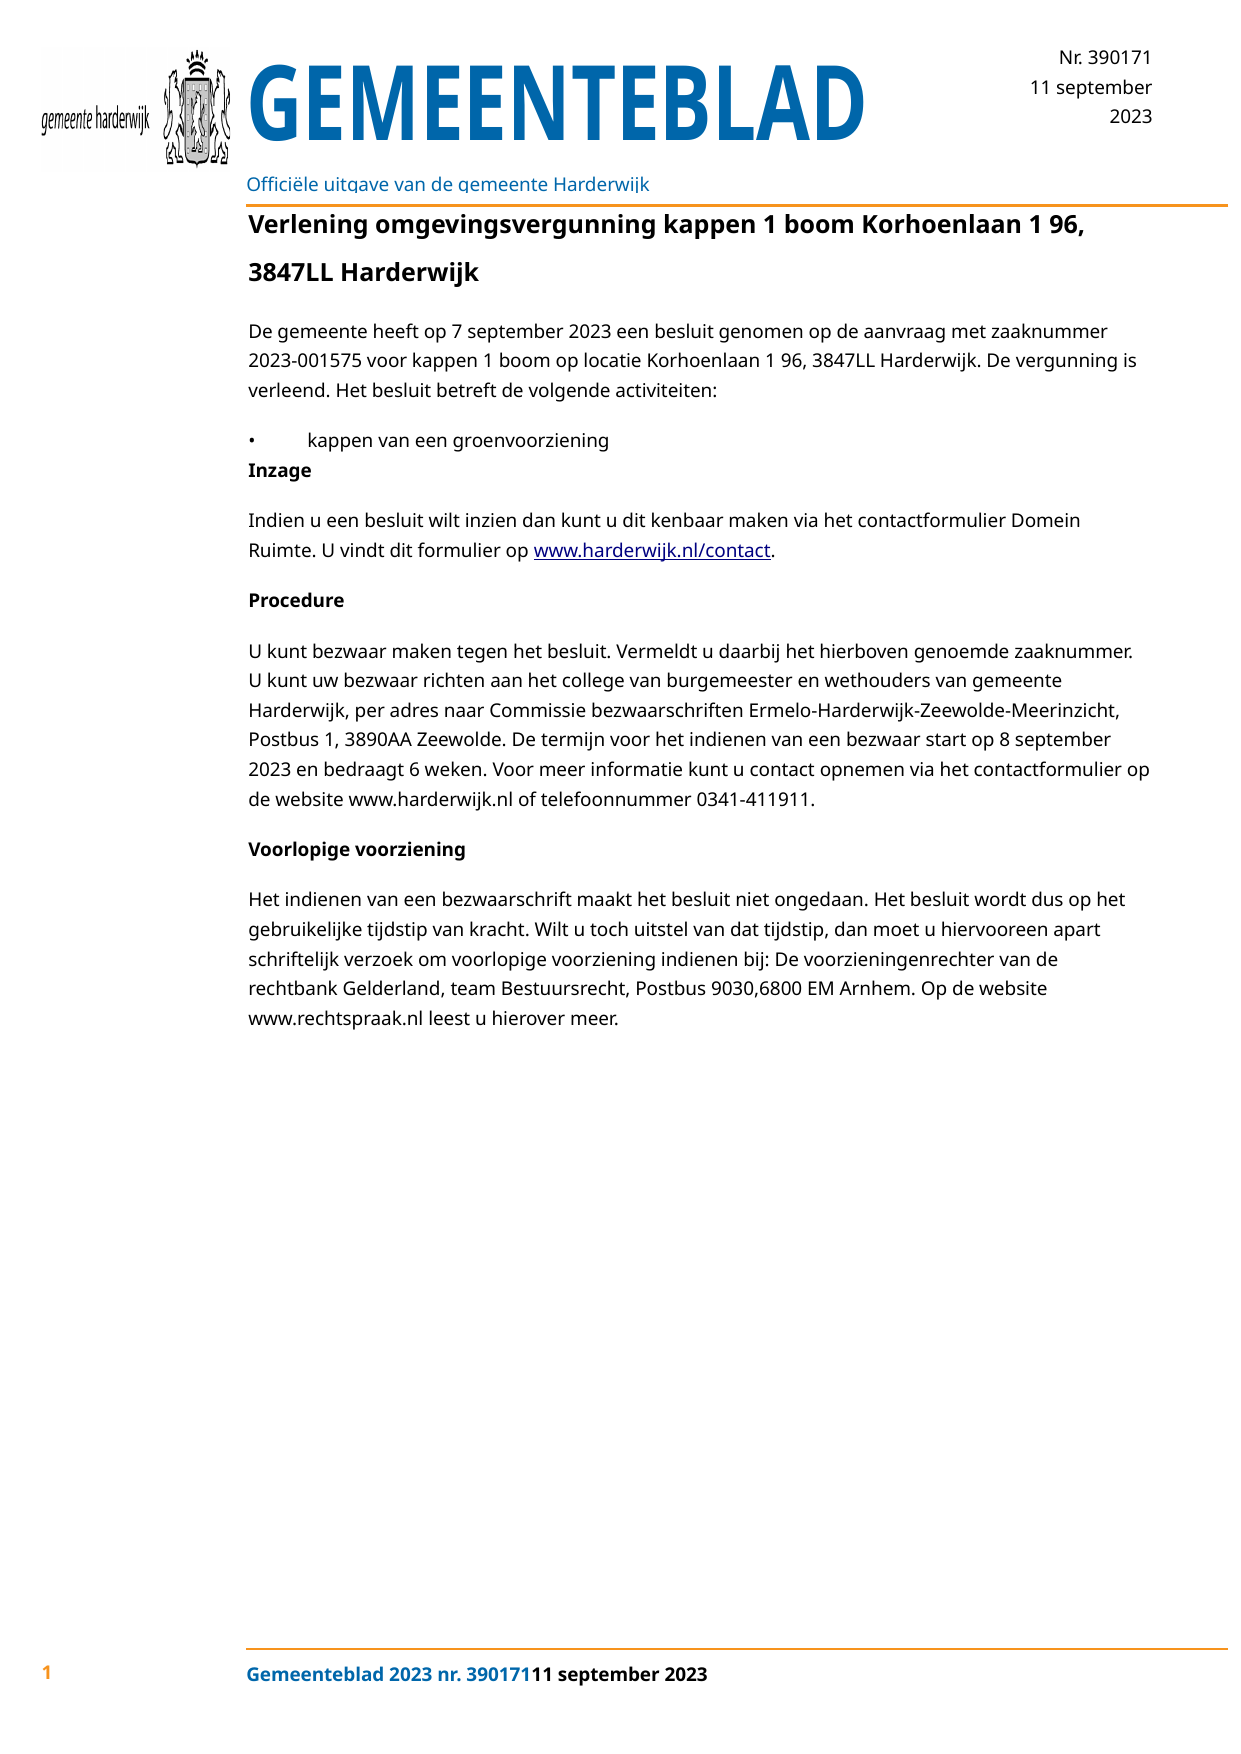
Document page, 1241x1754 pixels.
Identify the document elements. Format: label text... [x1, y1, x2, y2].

list kappen van een groenvoorziening [248, 427, 1152, 453]
text U kunt bezwaar maken tegen het besluit. Vermeldt u daarbij het hierboven genoemde zaaknummer. U kunt uw bezwaar richten aan het college van burgemeester en wethouders van gemeente Harderwijk, per adres naar Commissie bezwaarschriften Ermelo-Harderwijk-Zeewolde-Meerinzicht, Postbus 1, 3890AA Zeewolde. De termijn voor het indienen van een bezwaar start op 8 september 2023 en bedraagt 6 weken. Voor meer informatie kunt u contact opnemen via het contactformulier op de website www.harderwijk.nl of telefoonnummer 0341-411911. [248, 638, 1152, 812]
text Het indienen van een bezwaarschrift maakt het besluit niet ongedaan. Het besluit wordt dus op het gebruikelijke tijdstip van kracht. Wilt u toch uitstel van dat tijdstip, dan moet u hiervooreen apart schriftelijk verzoek om voorlopige voorziening indienen bij: De voorzieningenrechter van de rechtbank Gelderland, team Bestuursrecht, Postbus 9030,6800 EM Arnhem. Op de website www.rechtspraak.nl leest u hierover meer. [248, 887, 1152, 1031]
text Voorlopige voorziening [248, 836, 1152, 862]
text Procedure [248, 587, 1152, 613]
picture [41, 47, 231, 172]
text Verlening omgevingsvergunning kappen 1 boom Korhoenlaan 1 96, 3847LL Harderwijk [248, 207, 1152, 288]
text Inzage [248, 457, 1152, 483]
text Indien u een besluit wilt inzien dan kunt u dit kenbaar maken via het contactformulier Domein Ruimte. U vindt dit formulier op www.harderwijk.nl/contact. [248, 507, 1152, 563]
text De gemeente heeft op 7 september 2023 een besluit genomen op de aanvraag met zaaknummer 2023-001575 voor kappen 1 boom op locatie Korhoenlaan 1 96, 3847LL Harderwijk. De vergunning is verleend. Het besluit betreft de volgende activiteiten: [248, 318, 1152, 403]
